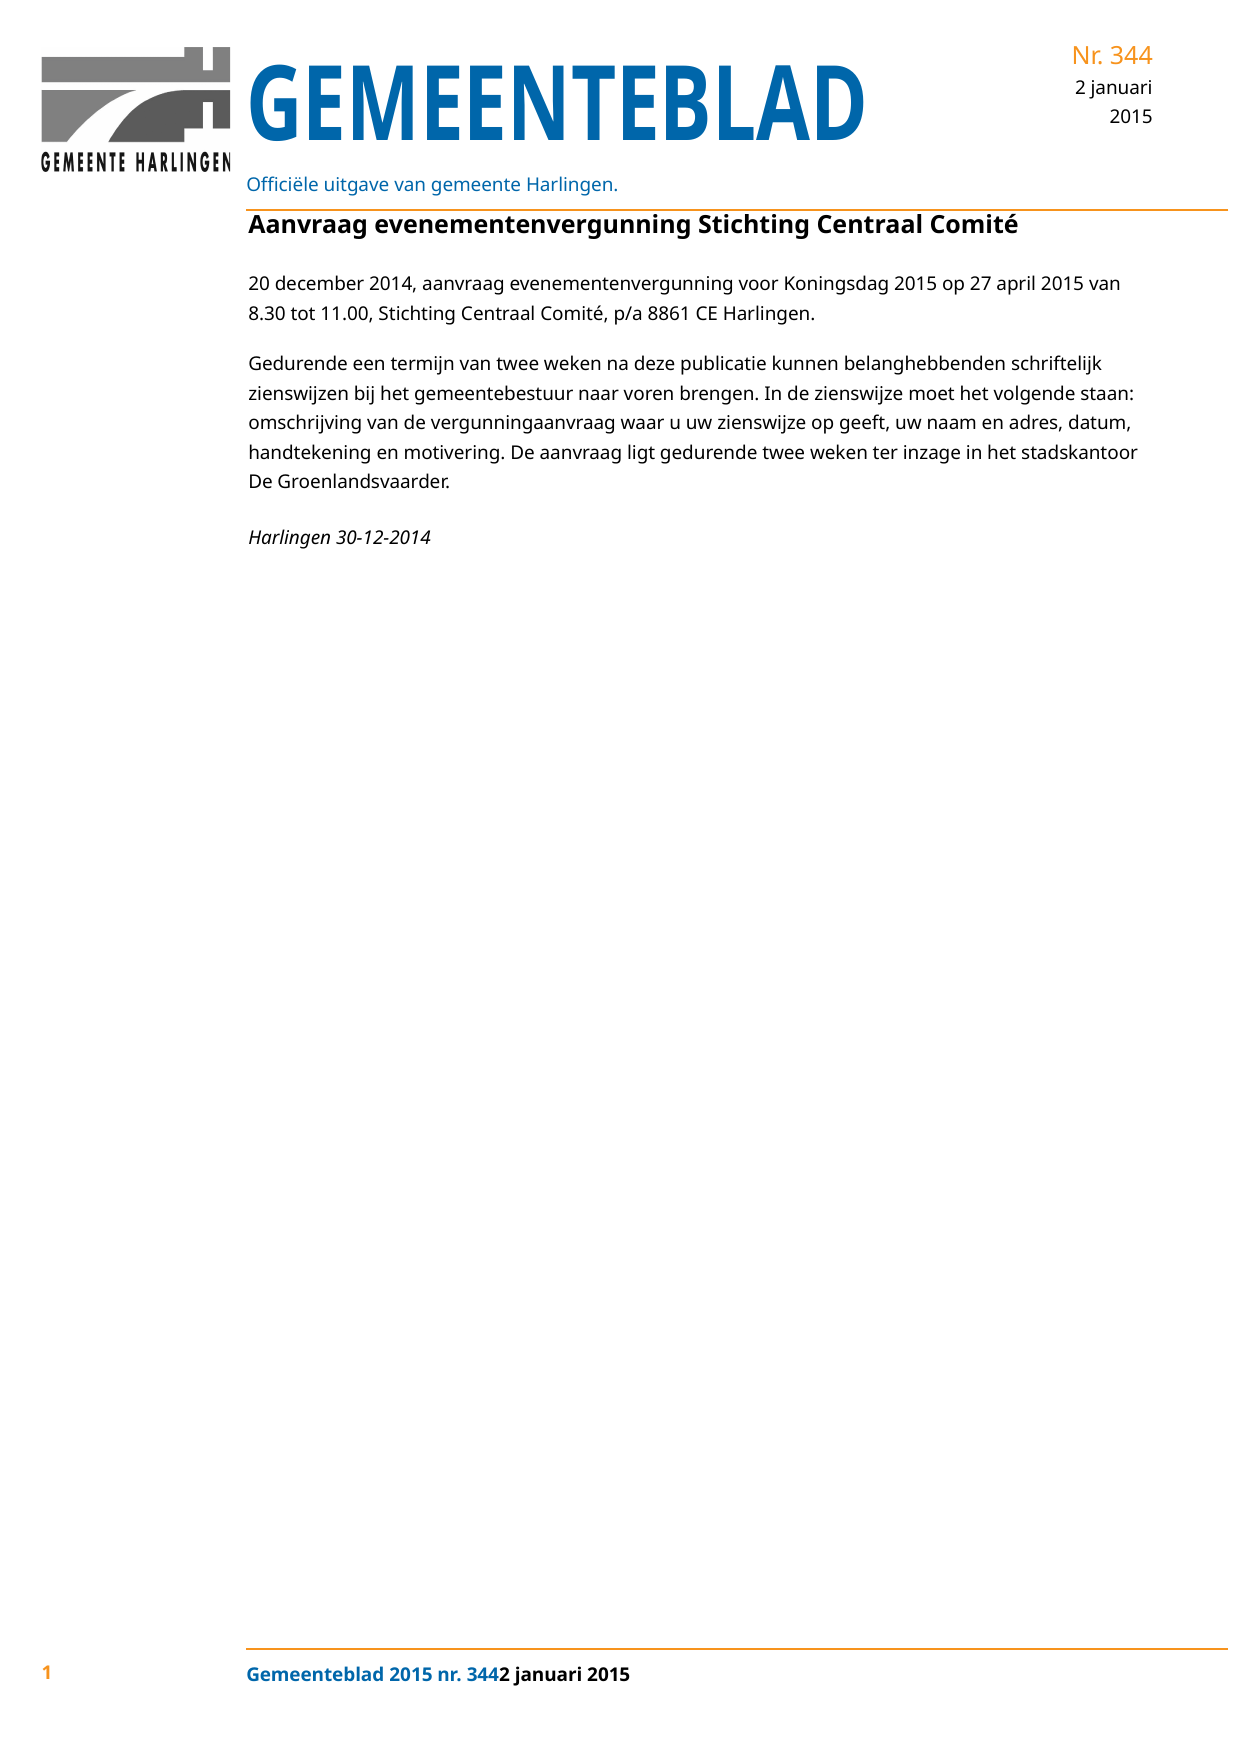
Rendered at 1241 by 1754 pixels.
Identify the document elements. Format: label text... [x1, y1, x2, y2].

text Aanvraag evenementenvergunning Stichting Centraal Comité [248, 211, 1152, 241]
picture [41, 47, 231, 172]
text Gedurende een termijn van twee weken na deze publicatie kunnen belanghebbenden schriftelijk zienswijzen bij het gemeentebestuur naar voren brengen. In de zienswijze moet het volgende staan: omschrijving van de vergunningaanvraag waar u uw zienswijze op geeft, uw naam en adres, datum, handtekening en motivering. De aanvraag ligt gedurende twee weken ter inzage in het stadskantoor De Groenlandsvaarder. [248, 350, 1152, 494]
text Harlingen 30-12-2014 [248, 524, 1152, 550]
text 20 december 2014, aanvraag evenementenvergunning voor Koningsdag 2015 op 27 april 2015 van 8.30 tot 11.00, Stichting Centraal Comité, p/a 8861 CE Harlingen. [248, 270, 1152, 326]
